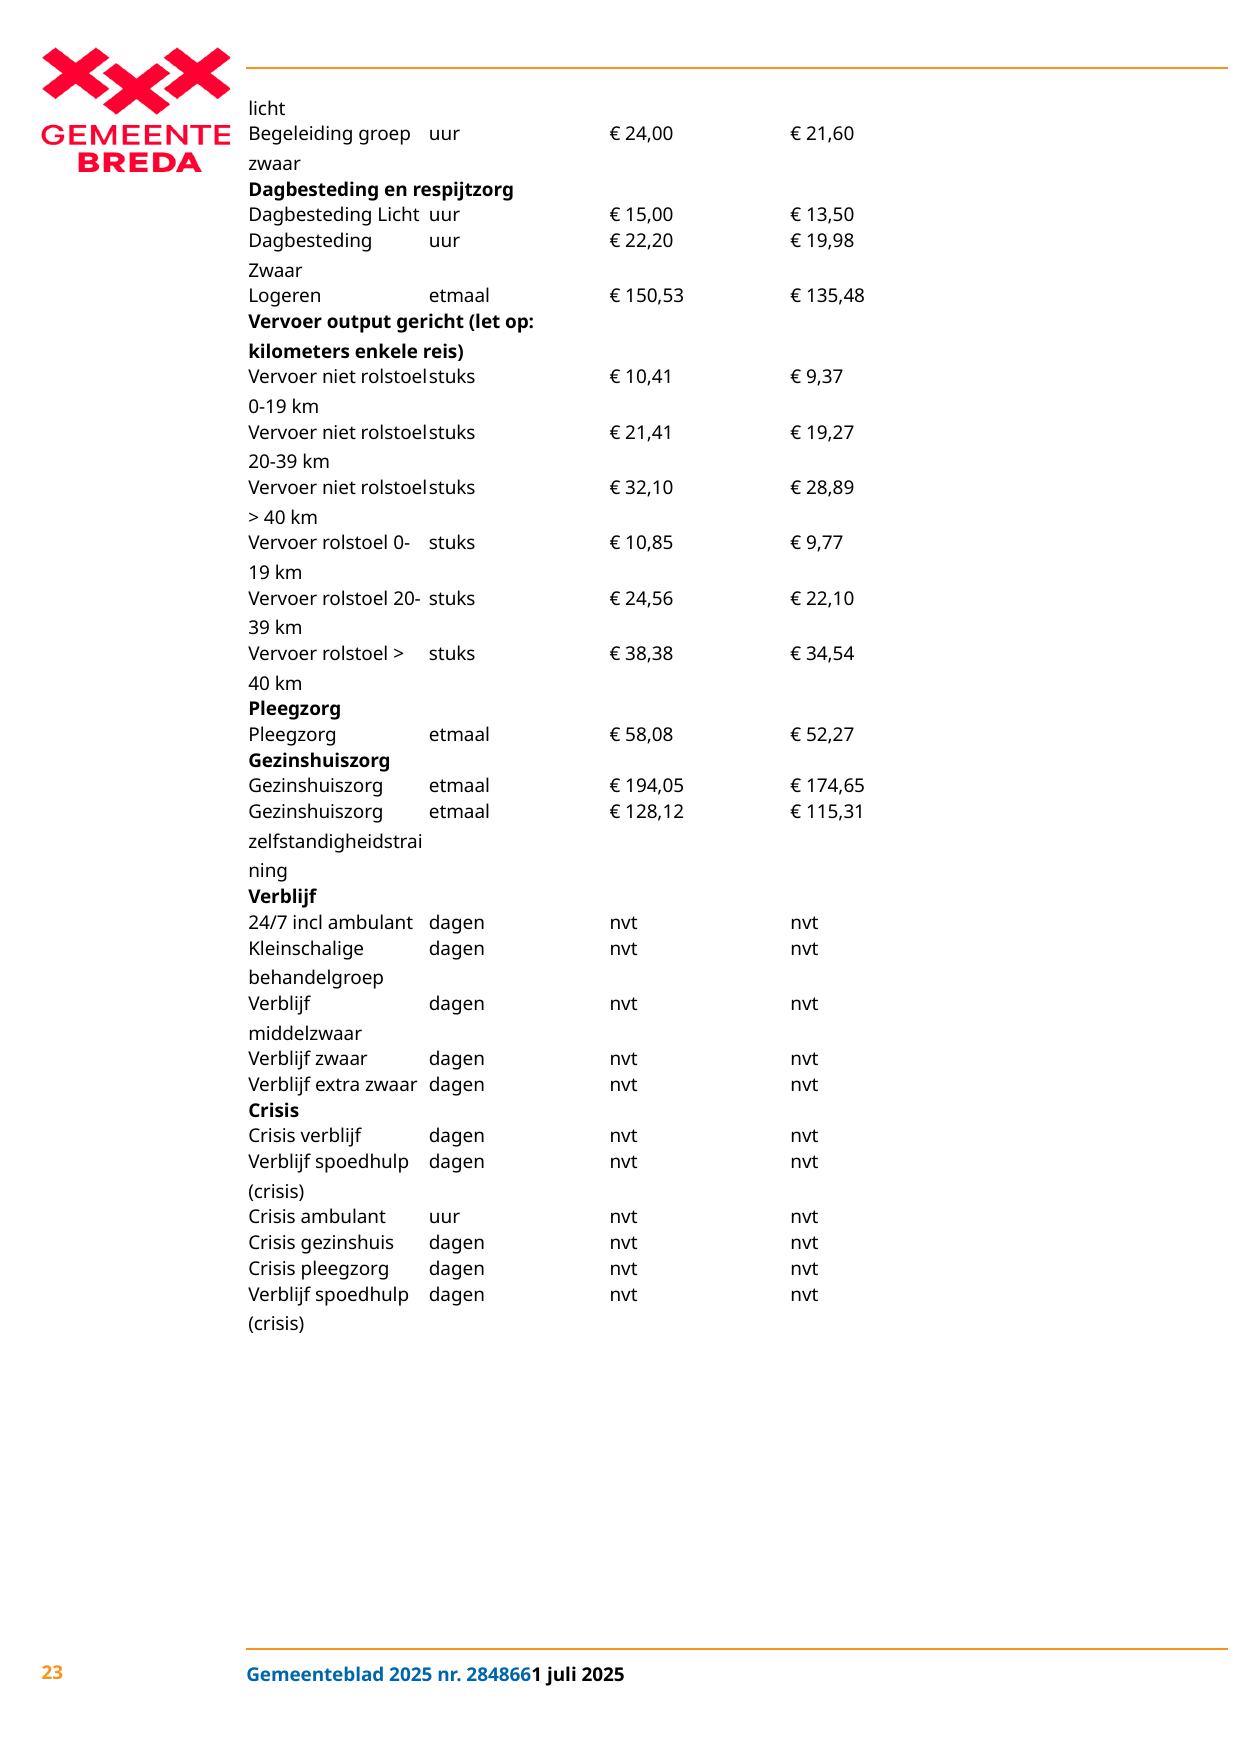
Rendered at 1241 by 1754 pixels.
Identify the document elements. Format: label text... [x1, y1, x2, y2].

table_cell nvt [609, 1281, 790, 1336]
table_cell [429, 95, 609, 121]
table_cell nvt [790, 1281, 971, 1336]
table_cell nvt [790, 935, 971, 990]
table_cell nvt [609, 1229, 790, 1255]
table_cell dagen [429, 1045, 609, 1071]
table_cell nvt [790, 990, 971, 1045]
table_cell stuks [429, 530, 609, 585]
table_cell nvt [790, 1071, 971, 1097]
table_cell stuks [429, 640, 609, 696]
table_cell Gezinshuiszorg [248, 773, 429, 798]
table_cell Vervoer rolstoel 0-19 km [248, 530, 429, 585]
table_cell dagen [429, 909, 609, 935]
table_cell € 28,89 [790, 474, 971, 529]
table_cell [609, 176, 790, 202]
table_cell € 58,08 [609, 721, 790, 747]
table_cell [609, 747, 790, 773]
table_cell [790, 176, 971, 202]
table_cell Vervoer rolstoel 20-39 km [248, 585, 429, 640]
table_cell Verblijf zwaar [248, 1045, 429, 1071]
table_cell etmaal [429, 721, 609, 747]
table_cell stuks [429, 419, 609, 474]
table_cell etmaal [429, 773, 609, 798]
table_cell € 9,77 [790, 530, 971, 585]
table_cell 24/7 incl ambulant [248, 909, 429, 935]
table_cell nvt [609, 1255, 790, 1281]
table_cell € 52,27 [790, 721, 971, 747]
table_cell € 15,00 [609, 202, 790, 227]
table_cell Vervoer niet rolstoel 20-39 km [248, 419, 429, 474]
table_cell Verblijf middelzwaar [248, 990, 429, 1045]
table_cell € 135,48 [790, 283, 971, 308]
table_cell € 19,98 [790, 227, 971, 283]
table_cell dagen [429, 1229, 609, 1255]
table_cell € 22,20 [609, 227, 790, 283]
table_cell stuks [429, 474, 609, 529]
picture [41, 47, 231, 172]
table_cell [609, 95, 790, 121]
table_cell stuks [429, 364, 609, 419]
table_cell Crisis pleegzorg [248, 1255, 429, 1281]
table_cell nvt [609, 1204, 790, 1229]
table_cell € 128,12 [609, 799, 790, 883]
table_cell Verblijf spoedhulp (crisis) [248, 1148, 429, 1204]
table_cell € 24,00 [609, 121, 790, 176]
table_cell Vervoer niet rolstoel > 40 km [248, 474, 429, 529]
table_cell nvt [609, 935, 790, 990]
table_cell Crisis gezinshuis [248, 1229, 429, 1255]
table_cell € 9,37 [790, 364, 971, 419]
table_cell Gezinshuiszorg [248, 747, 609, 773]
table_cell dagen [429, 935, 609, 990]
table_cell € 19,27 [790, 419, 971, 474]
table_cell dagen [429, 1281, 609, 1336]
table_cell € 24,56 [609, 585, 790, 640]
table_cell stuks [429, 585, 609, 640]
table_cell nvt [790, 1255, 971, 1281]
table_cell € 21,41 [609, 419, 790, 474]
table_cell € 32,10 [609, 474, 790, 529]
table_cell nvt [609, 1148, 790, 1204]
table_cell € 150,53 [609, 283, 790, 308]
table_cell [790, 95, 971, 121]
table_cell Vervoer rolstoel > 40 km [248, 640, 429, 696]
table_cell [790, 696, 971, 721]
table_cell € 21,60 [790, 121, 971, 176]
table_cell Gezinshuiszorg zelfstandigheidstraining [248, 799, 429, 883]
table_cell Dagbesteding Zwaar [248, 227, 429, 283]
table_cell nvt [609, 1071, 790, 1097]
table_cell uur [429, 121, 609, 176]
table_cell Pleegzorg [248, 696, 609, 721]
table_cell € 10,41 [609, 364, 790, 419]
table_cell € 115,31 [790, 799, 971, 883]
table_cell nvt [790, 1148, 971, 1204]
table_cell € 10,85 [609, 530, 790, 585]
table_cell € 22,10 [790, 585, 971, 640]
table_cell nvt [609, 990, 790, 1045]
table_cell € 38,38 [609, 640, 790, 696]
table_cell Dagbesteding en respijtzorg [248, 176, 609, 202]
table_cell dagen [429, 990, 609, 1045]
table_cell licht [248, 95, 429, 121]
table_cell nvt [790, 1204, 971, 1229]
table_cell Verblijf spoedhulp (crisis) [248, 1281, 429, 1336]
table_cell Dagbesteding Licht [248, 202, 429, 227]
table_cell uur [429, 202, 609, 227]
table_cell [609, 696, 790, 721]
table_cell dagen [429, 1255, 609, 1281]
table_cell dagen [429, 1071, 609, 1097]
table_cell Pleegzorg [248, 721, 429, 747]
table_cell etmaal [429, 799, 609, 883]
table_cell uur [429, 227, 609, 283]
table_cell dagen [429, 1148, 609, 1204]
table_cell € 13,50 [790, 202, 971, 227]
table_cell Begeleiding groep zwaar [248, 121, 429, 176]
table_cell [609, 308, 790, 364]
table_cell nvt [609, 1045, 790, 1071]
table_cell nvt [790, 1123, 971, 1148]
table_cell nvt [609, 909, 790, 935]
table_cell € 34,54 [790, 640, 971, 696]
table_cell € 174,65 [790, 773, 971, 798]
table_cell Verblijf extra zwaar [248, 1071, 429, 1097]
table_cell [790, 747, 971, 773]
table_cell € 194,05 [609, 773, 790, 798]
table_cell uur [429, 1204, 609, 1229]
table_cell nvt [790, 1045, 971, 1071]
table_cell dagen [429, 1123, 609, 1148]
table_cell Crisis verblijf [248, 1123, 429, 1148]
table_cell Crisis ambulant [248, 1204, 429, 1229]
table_cell Crisis [248, 1097, 971, 1123]
table_cell Vervoer niet rolstoel 0-19 km [248, 364, 429, 419]
table_cell Kleinschalige behandelgroep [248, 935, 429, 990]
table_cell Verblijf [248, 883, 971, 909]
table_cell [790, 308, 971, 364]
table_cell nvt [609, 1123, 790, 1148]
table_cell etmaal [429, 283, 609, 308]
table_cell nvt [790, 909, 971, 935]
table_cell Vervoer output gericht (let op: kilometers enkele reis) [248, 308, 609, 364]
table_cell Logeren [248, 283, 429, 308]
table_cell nvt [790, 1229, 971, 1255]
